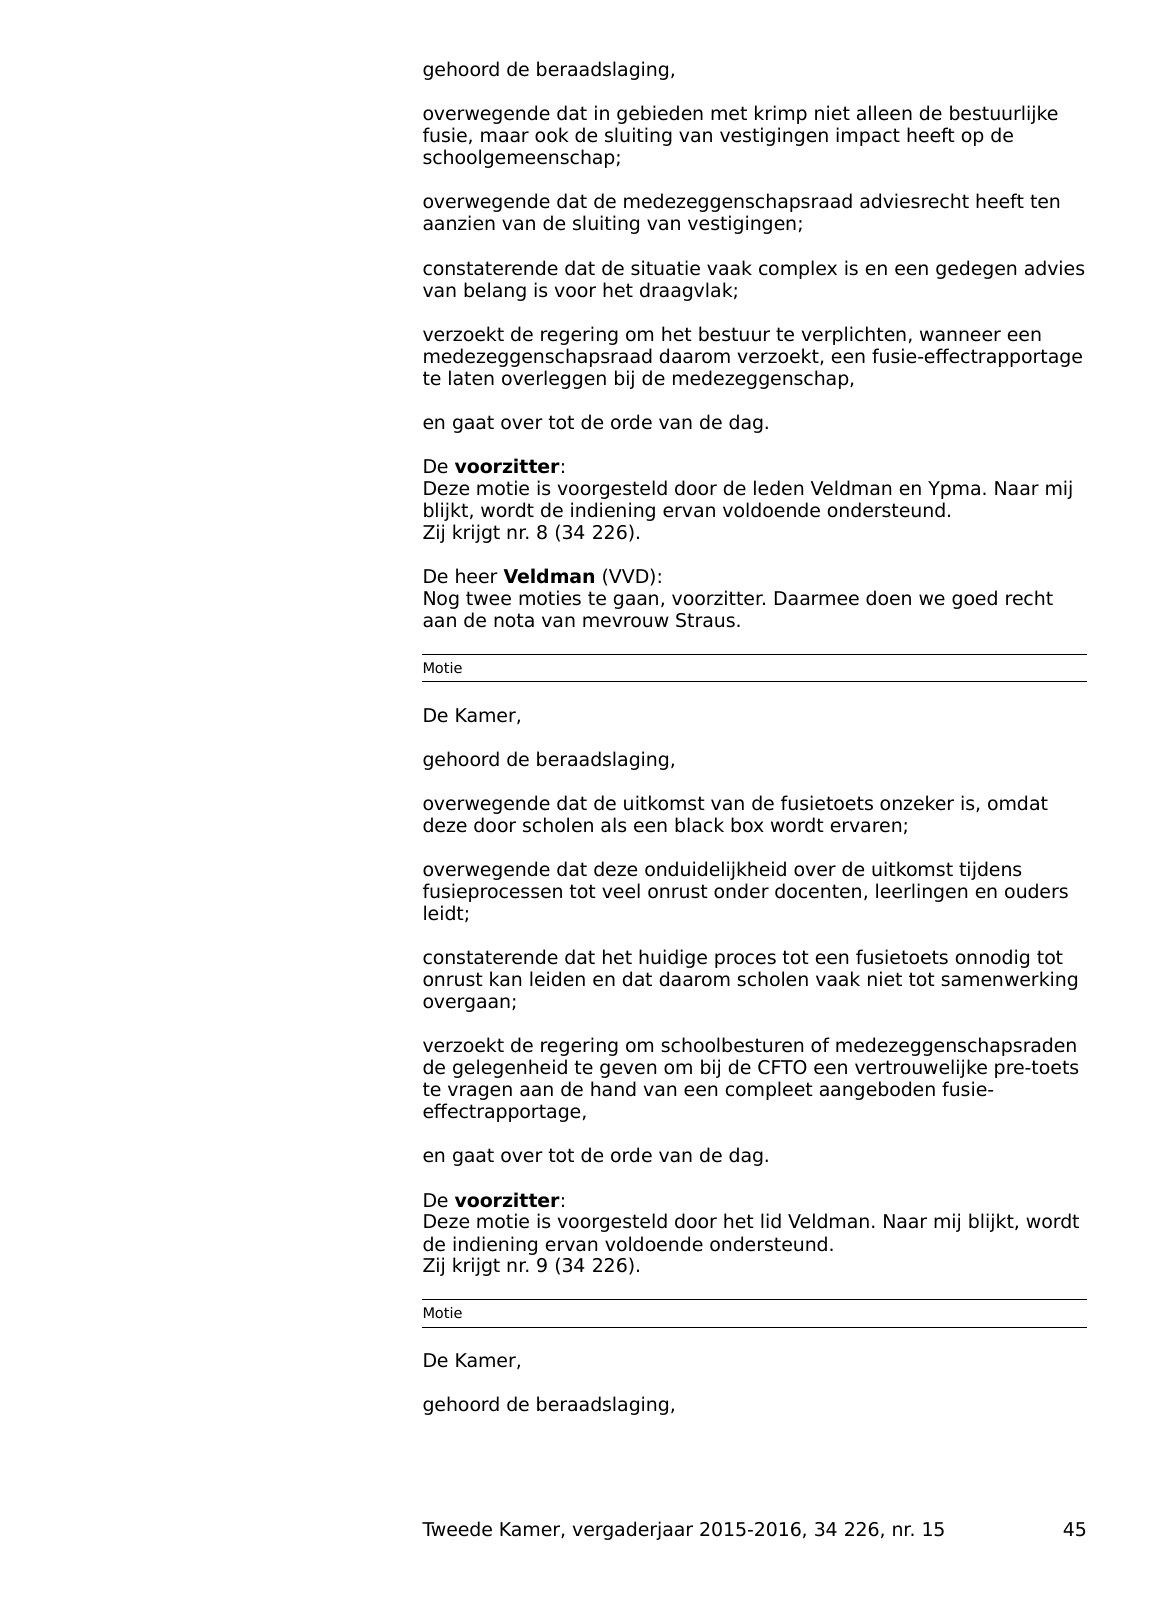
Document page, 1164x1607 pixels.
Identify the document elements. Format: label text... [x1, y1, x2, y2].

text De Kamer, [422, 704, 1087, 726]
text gehoord de beraadslaging, [422, 59, 1087, 81]
text De heer Veldman (VVD): [422, 566, 1087, 588]
text gehoord de beraadslaging, [422, 1394, 1087, 1416]
text en gaat over tot de orde van de dag. [422, 412, 1087, 434]
text overwegende dat deze onduidelijkheid over de uitkomst tijdens fusieprocessen tot veel onrust onder docenten, leerlingen en ouders leidt; [422, 859, 1087, 925]
text verzoekt de regering om schoolbesturen of medezeggenschapsraden de gelegenheid te geven om bij de CFTO een vertrouwelijke pre-toets te vragen aan de hand van een compleet aangeboden fusie-effectrapportage, [422, 1035, 1087, 1123]
text overwegende dat in gebieden met krimp niet alleen de bestuurlijke fusie, maar ook de sluiting van vestigingen impact heeft op de schoolgemeenschap; [422, 103, 1087, 169]
text Deze motie is voorgesteld door de leden Veldman en Ypma. Naar mij blijkt, wordt de indiening ervan voldoende ondersteund. [422, 478, 1087, 522]
text Deze motie is voorgesteld door het lid Veldman. Naar mij blijkt, wordt de indiening ervan voldoende ondersteund. [422, 1211, 1087, 1255]
text verzoekt de regering om het bestuur te verplichten, wanneer een medezeggenschapsraad daarom verzoekt, een fusie-effectrapportage te laten overleggen bij de medezeggenschap, [422, 324, 1087, 389]
text gehoord de beraadslaging, [422, 749, 1087, 771]
text overwegende dat de medezeggenschapsraad adviesrecht heeft ten aanzien van de sluiting van vestigingen; [422, 191, 1087, 235]
table_header Motie [422, 655, 1087, 681]
text De voorzitter: [422, 456, 1087, 478]
text en gaat over tot de orde van de dag. [422, 1145, 1087, 1167]
text overwegende dat de uitkomst van de fusietoets onzeker is, omdat deze door scholen als een black box wordt ervaren; [422, 793, 1087, 837]
text Nog twee moties te gaan, voorzitter. Daarmee doen we goed recht aan de nota van mevrouw Straus. [422, 588, 1087, 632]
text constaterende dat de situatie vaak complex is en een gedegen advies van belang is voor het draagvlak; [422, 257, 1087, 301]
text Zij krijgt nr. 9 (34 226). [422, 1255, 1087, 1277]
text constaterende dat het huidige proces tot een fusietoets onnodig tot onrust kan leiden en dat daarom scholen vaak niet tot samenwerking overgaan; [422, 947, 1087, 1013]
text De voorzitter: [422, 1189, 1087, 1211]
text De Kamer, [422, 1350, 1087, 1372]
text Zij krijgt nr. 8 (34 226). [422, 522, 1087, 544]
table_header Motie [422, 1300, 1087, 1327]
